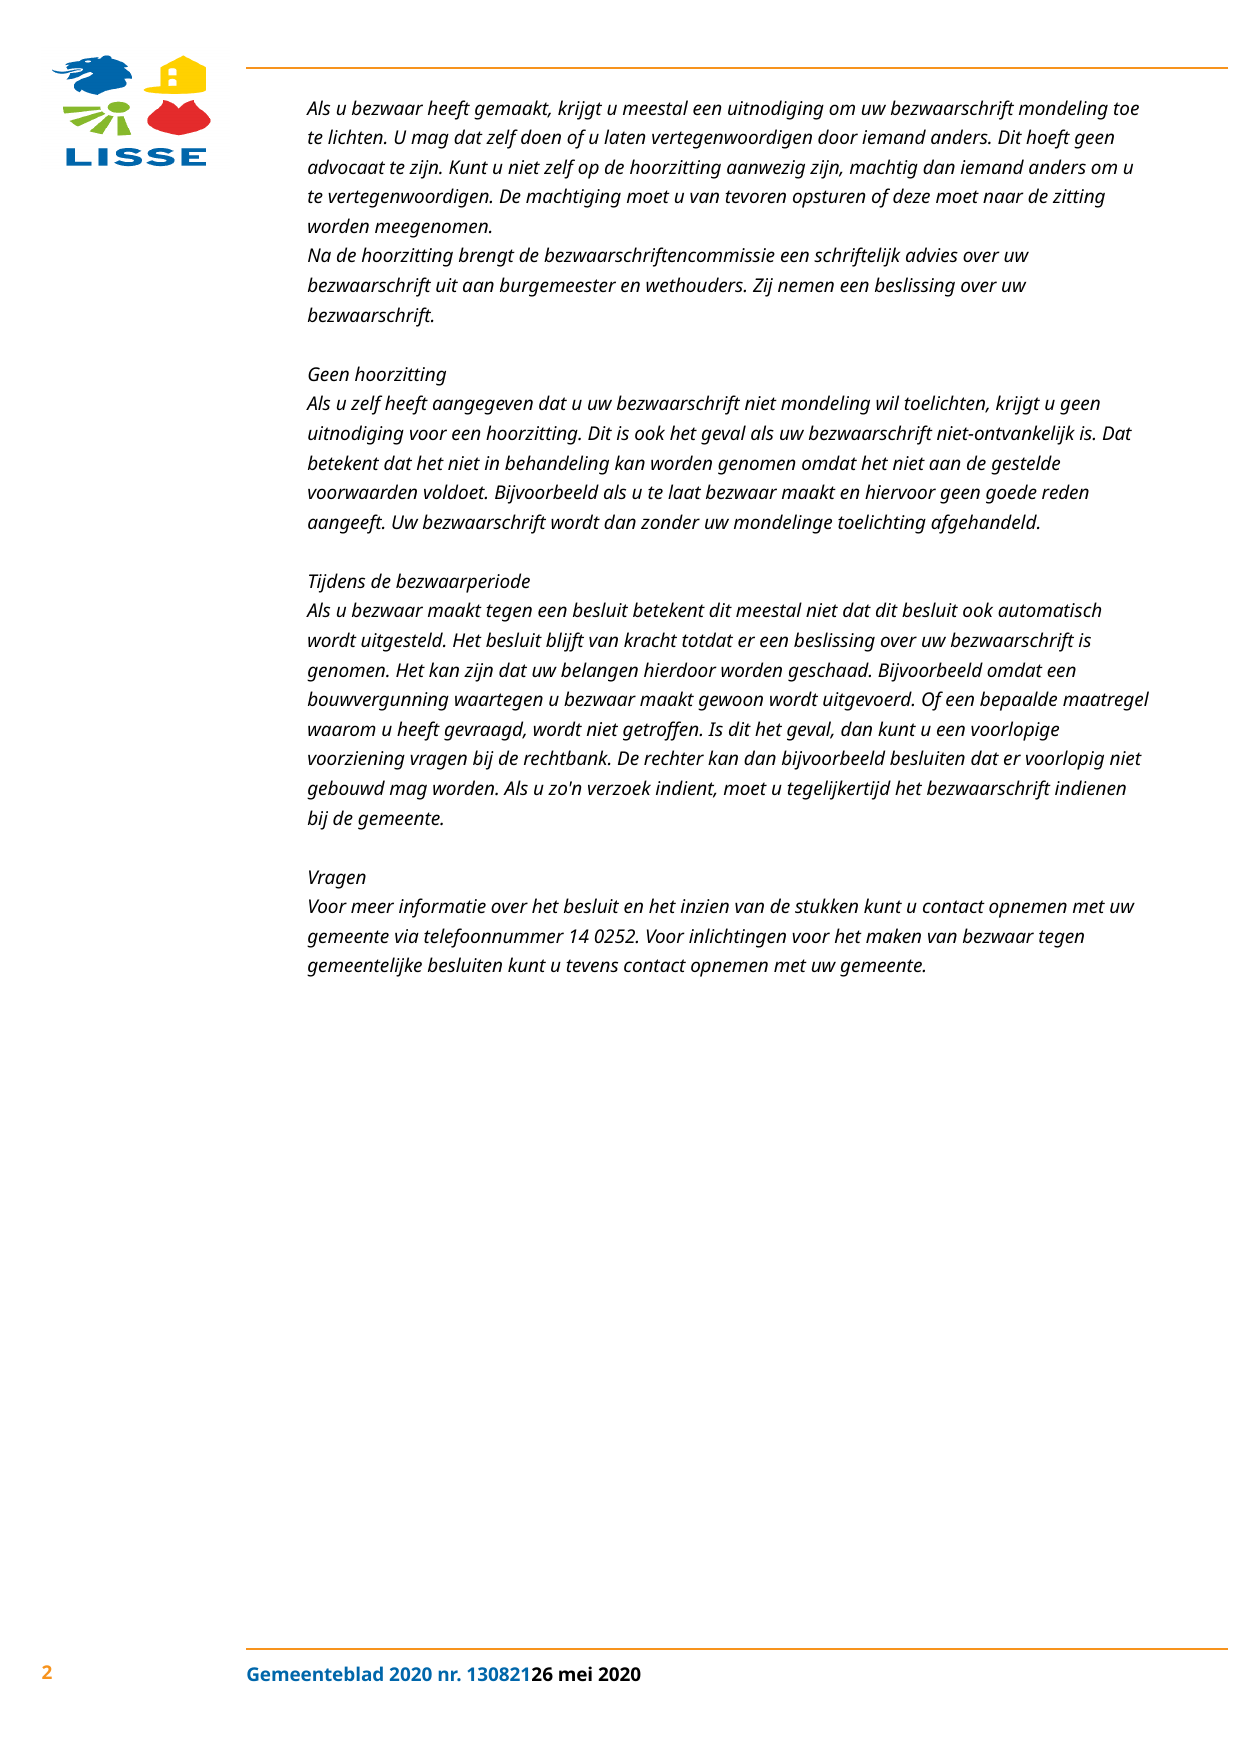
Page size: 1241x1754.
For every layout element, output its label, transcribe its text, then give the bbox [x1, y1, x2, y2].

list Vragen [248, 864, 1152, 890]
list Tijdens de bezwaarperiode [248, 568, 1152, 594]
list Als u bezwaar maakt tegen een besluit betekent dit meestal niet dat dit besluit ook automatisch wordt uitgesteld. Het besluit blijft van kracht totdat er een beslissing over uw bezwaarschrift is genomen. Het kan zijn dat uw belangen hierdoor worden geschaad. Bijvoorbeeld omdat een bouwvergunning waartegen u bezwaar maakt gewoon wordt uitgevoerd. Of een bepaalde maatregel waarom u heeft gevraagd, wordt niet getroffen. Is dit het geval, dan kunt u een voorlopige voorziening vragen bij de rechtbank. De rechter kan dan bijvoorbeeld besluiten dat er voorlopig niet gebouwd mag worden. Als u zo'n verzoek indient, moet u tegelijkertijd het bezwaarschrift indienen bij de gemeente. [248, 598, 1152, 831]
list Voor meer informatie over het besluit en het inzien van de stukken kunt u contact opnemen met uw gemeente via telefoonnummer 14 0252. Voor inlichtingen voor het maken van bezwaar tegen gemeentelijke besluiten kunt u tevens contact opnemen met uw gemeente. [248, 893, 1152, 978]
list Na de hoorzitting brengt de bezwaarschriftencommissie een schriftelijk advies over uw bezwaarschrift uit aan burgemeester en wethouders. Zij nemen een beslissing over uw bezwaarschrift. [248, 243, 1152, 328]
list Geen hoorzitting [248, 361, 1152, 387]
list Als u zelf heeft aangegeven dat u uw bezwaarschrift niet mondeling wil toelichten, krijgt u geen uitnodiging voor een hoorzitting. Dit is ook het geval als uw bezwaarschrift niet-ontvankelijk is. Dat betekent dat het niet in behandeling kan worden genomen omdat het niet aan de gestelde voorwaarden voldoet. Bijvoorbeeld als u te laat bezwaar maakt en hiervoor geen goede reden aangeeft. Uw bezwaarschrift wordt dan zonder uw mondelinge toelichting afgehandeld. [248, 391, 1152, 535]
picture [41, 47, 231, 172]
list Als u bezwaar heeft gemaakt, krijgt u meestal een uitnodiging om uw bezwaarschrift mondeling toe te lichten. U mag dat zelf doen of u laten vertegenwoordigen door iemand anders. Dit hoeft geen advocaat te zijn. Kunt u niet zelf op de hoorzitting aanwezig zijn, machtig dan iemand anders om u te vertegenwoordigen. De machtiging moet u van tevoren opsturen of deze moet naar de zitting worden meegenomen. [248, 95, 1152, 239]
